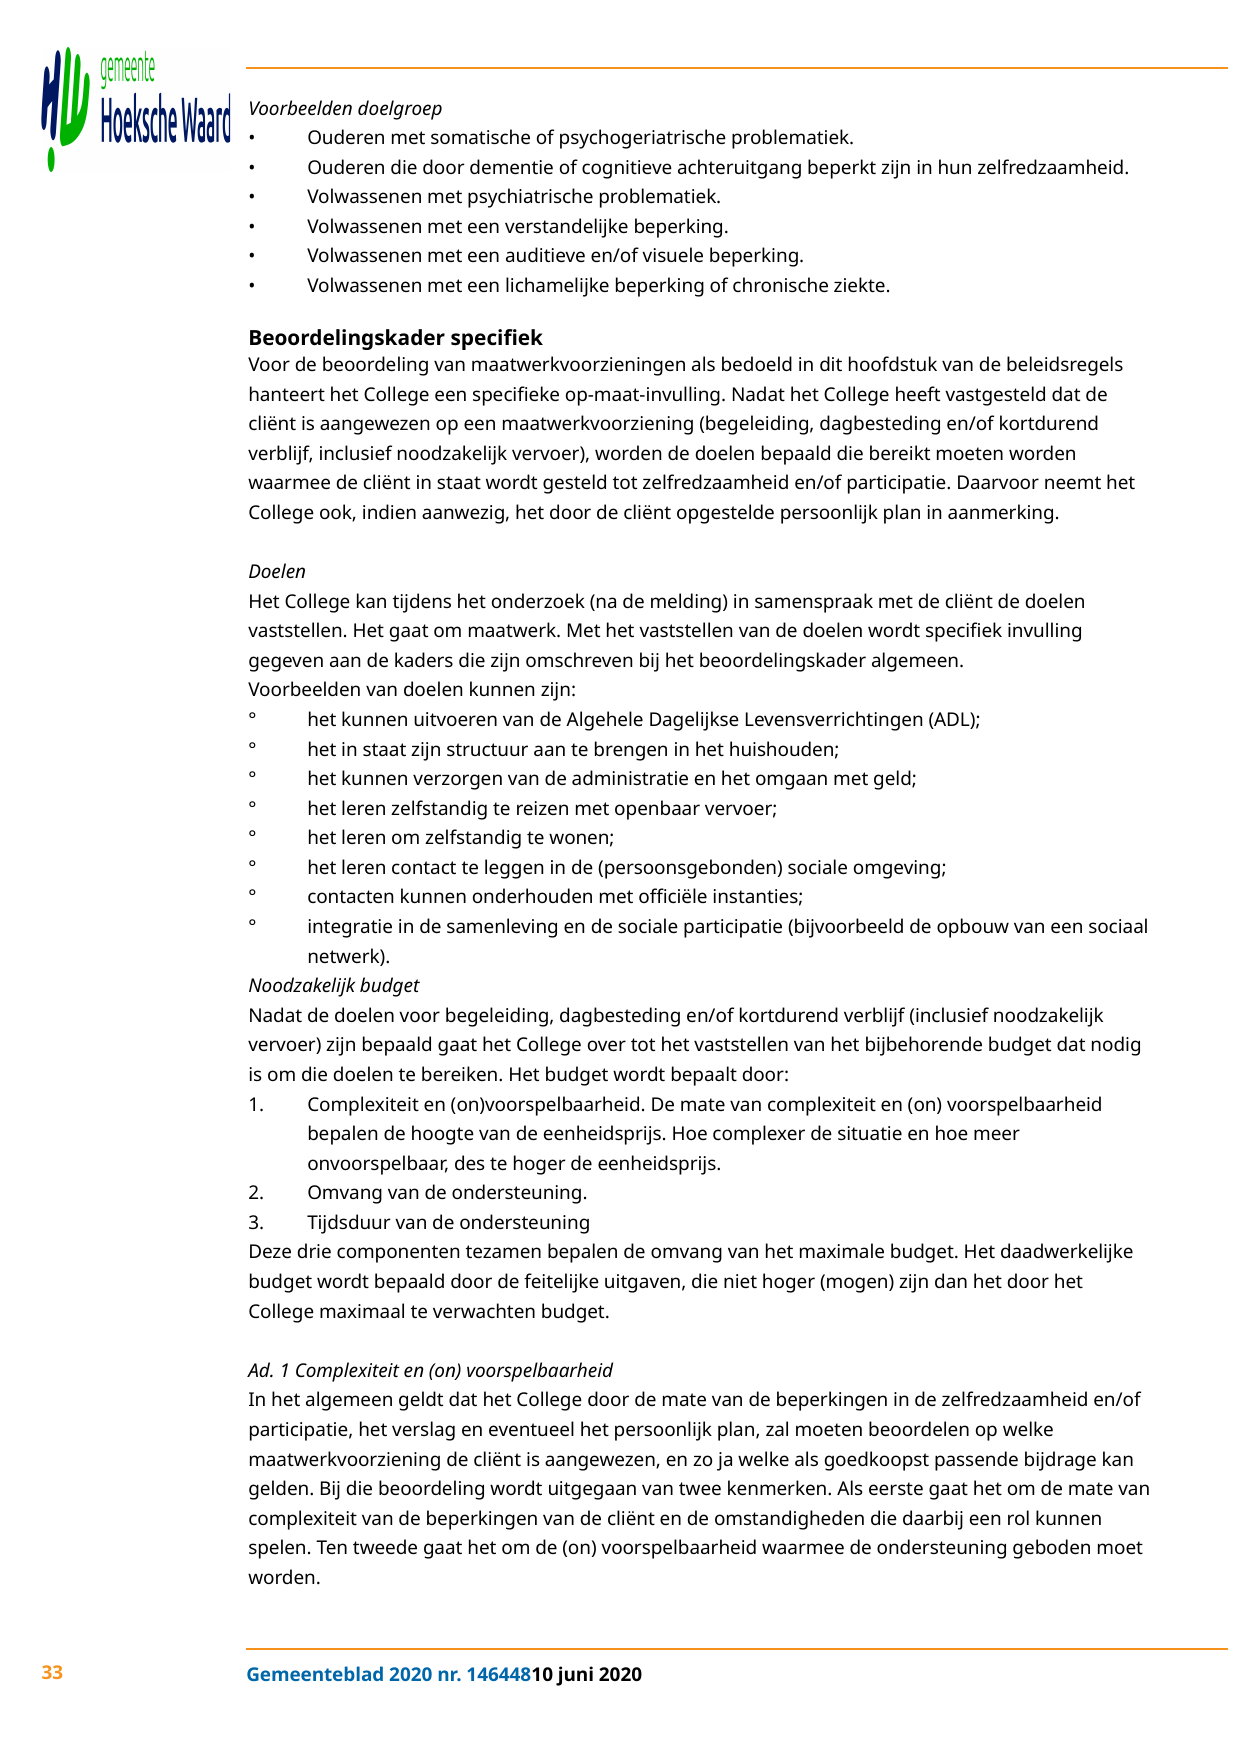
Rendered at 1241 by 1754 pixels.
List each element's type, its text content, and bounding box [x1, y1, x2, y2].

list Volwassenen met psychiatrische problematiek. [248, 183, 1152, 209]
text Het College kan tijdens het onderzoek (na de melding) in samenspraak met de cliënt de doelen vaststellen. Het gaat om maatwerk. Met het vaststellen van de doelen wordt specifiek invulling gegeven aan de kaders die zijn omschreven bij het beoordelingskader algemeen. [248, 588, 1152, 673]
list het in staat zijn structuur aan te brengen in het huishouden; [248, 736, 1152, 761]
list het kunnen uitvoeren van de Algehele Dagelijkse Levensverrichtingen (ADL); [248, 706, 1152, 732]
list het leren contact te leggen in de (persoonsgebonden) sociale omgeving; [248, 854, 1152, 880]
list het leren om zelfstandig te wonen; [248, 824, 1152, 850]
text Voor de beoordeling van maatwerkvoorzieningen als bedoeld in dit hoofdstuk van de beleidsregels hanteert het College een specifieke op-maat-invulling. Nadat het College heeft vastgesteld dat de cliënt is aangewezen op een maatwerkvoorziening (begeleiding, dagbesteding en/of kortdurend verblijf, inclusief noodzakelijk vervoer), worden de doelen bepaald die bereikt moeten worden waarmee de cliënt in staat wordt gesteld tot zelfredzaamheid en/of participatie. Daarvoor neemt het College ook, indien aanwezig, het door de cliënt opgestelde persoonlijk plan in aanmerking. [248, 351, 1152, 525]
text Nadat de doelen voor begeleiding, dagbesteding en/of kortdurend verblijf (inclusief noodzakelijk vervoer) zijn bepaald gaat het College over tot het vaststellen van het bijbehorende budget dat nodig is om die doelen te bereiken. Het budget wordt bepaalt door: [248, 1002, 1152, 1087]
list integratie in de samenleving en de sociale participatie (bijvoorbeeld de opbouw van een sociaal netwerk). [248, 913, 1152, 968]
text Ad. 1 Complexiteit en (on) voorspelbaarheid [248, 1357, 1152, 1383]
list het kunnen verzorgen van de administratie en het omgaan met geld; [248, 765, 1152, 791]
list Ouderen met somatische of psychogeriatrische problematiek. [248, 124, 1152, 150]
list Volwassenen met een auditieve en/of visuele beperking. [248, 243, 1152, 268]
text Voorbeelden van doelen kunnen zijn: [248, 677, 1152, 702]
text Deze drie componenten tezamen bepalen de omvang van het maximale budget. Het daadwerkelijke budget wordt bepaald door de feitelijke uitgaven, die niet hoger (mogen) zijn dan het door het College maximaal te verwachten budget. [248, 1239, 1152, 1323]
text In het algemeen geldt dat het College door de mate van de beperkingen in de zelfredzaamheid en/of participatie, het verslag en eventueel het persoonlijk plan, zal moeten beoordelen op welke maatwerkvoorziening de cliënt is aangewezen, en zo ja welke als goedkoopst passende bijdrage kan gelden. Bij die beoordeling wordt uitgegaan van twee kenmerken. Als eerste gaat het om de mate van complexiteit van de beperkingen van de cliënt en de omstandigheden die daarbij een rol kunnen spelen. Ten tweede gaat het om de (on) voorspelbaarheid waarmee de ondersteuning geboden moet worden. [248, 1387, 1152, 1590]
picture [41, 47, 231, 172]
list Volwassenen met een lichamelijke beperking of chronische ziekte. [248, 272, 1152, 298]
list Omvang van de ondersteuning. [248, 1179, 1152, 1205]
list het leren zelfstandig te reizen met openbaar vervoer; [248, 795, 1152, 821]
list Ouderen die door dementie of cognitieve achteruitgang beperkt zijn in hun zelfredzaamheid. [248, 154, 1152, 180]
list Complexiteit en (on)voorspelbaarheid. De mate van complexiteit en (on) voorspelbaarheid bepalen de hoogte van de eenheidsprijs. Hoe complexer de situatie en hoe meer onvoorspelbaar, des te hoger de eenheidsprijs. [248, 1091, 1152, 1176]
text Voorbeelden doelgroep [248, 95, 1152, 121]
text Noodzakelijk budget [248, 972, 1152, 998]
list Tijdsduur van de ondersteuning [248, 1209, 1152, 1235]
list contacten kunnen onderhouden met officiële instanties; [248, 884, 1152, 909]
text Beoordelingskader specifiek [248, 323, 1152, 351]
text Doelen [248, 558, 1152, 584]
list Volwassenen met een verstandelijke beperking. [248, 213, 1152, 239]
